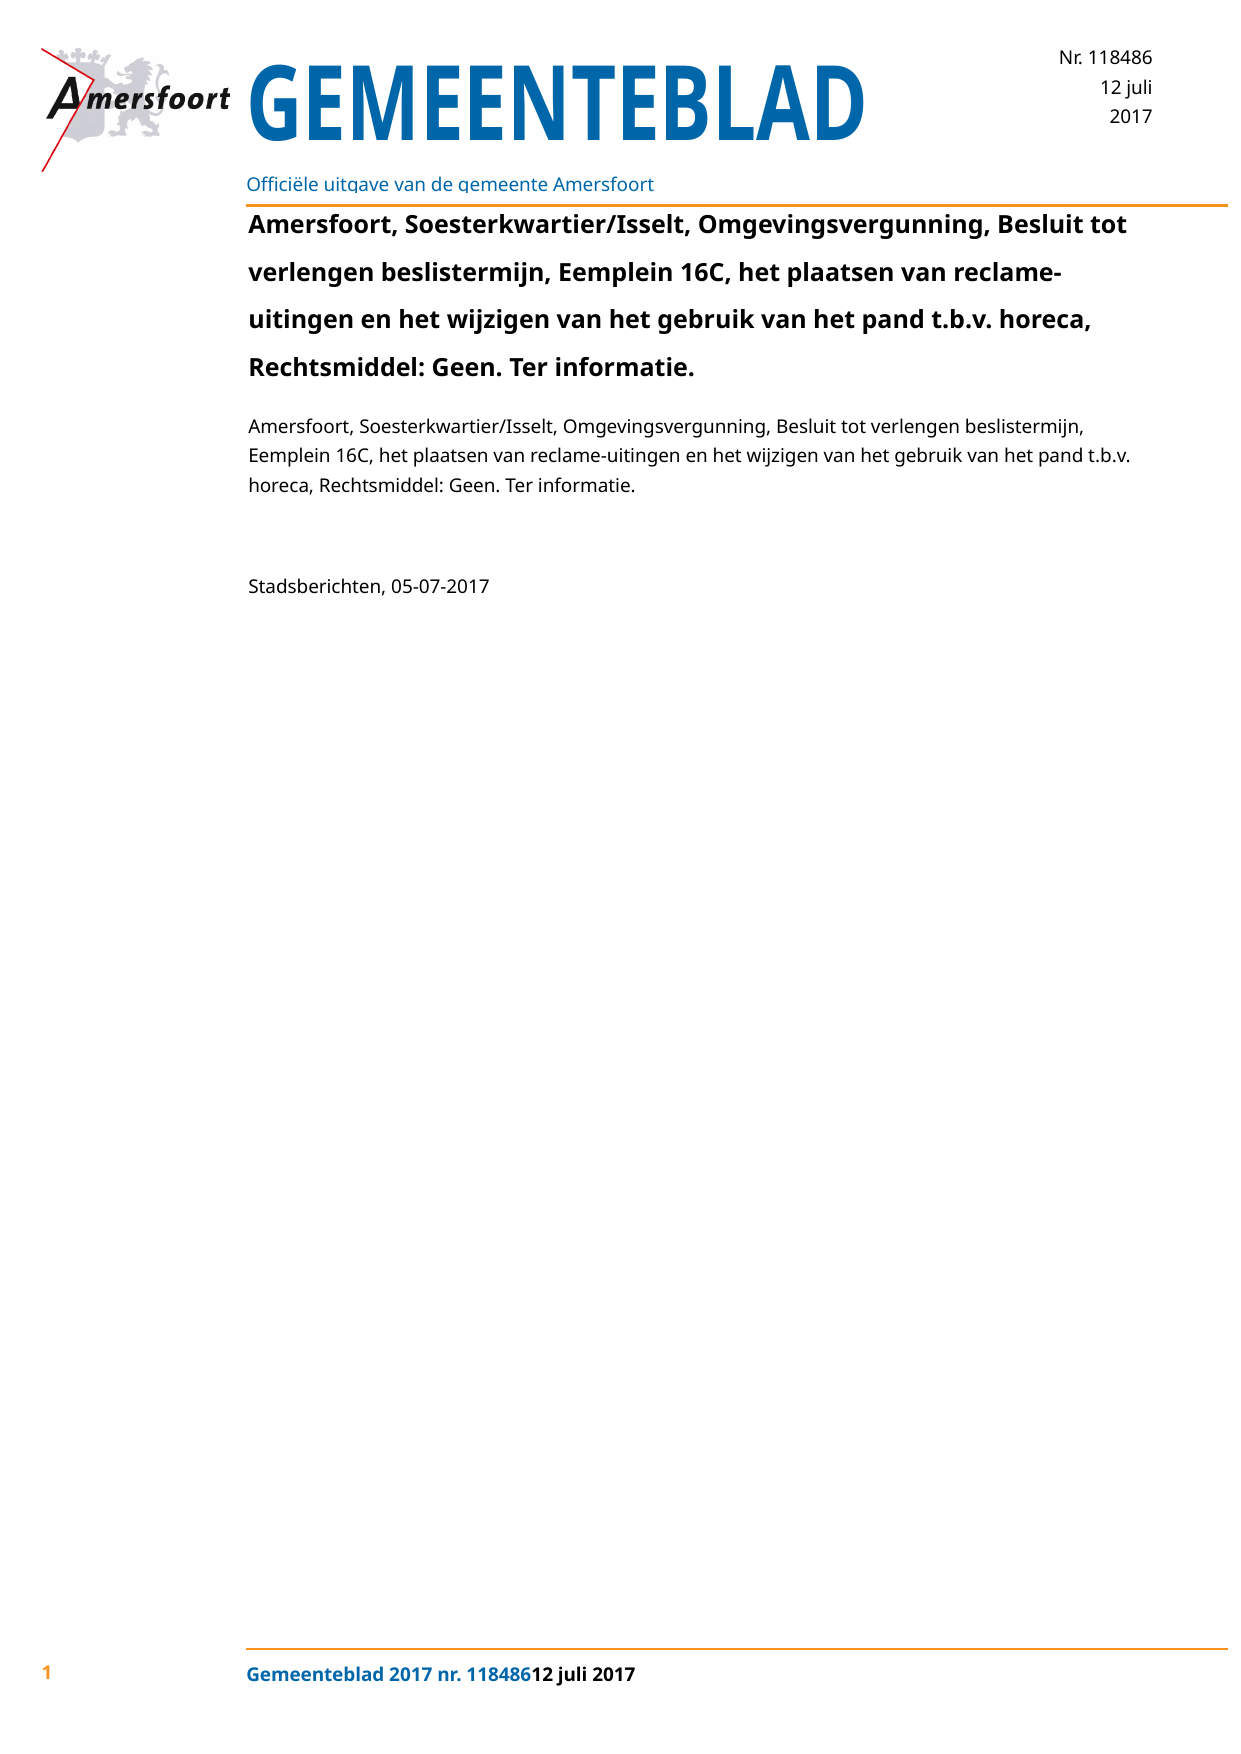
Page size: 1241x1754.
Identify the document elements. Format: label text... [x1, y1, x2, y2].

text Amersfoort, Soesterkwartier/Isselt, Omgevingsvergunning, Besluit tot verlengen beslistermijn, Eemplein 16C, het plaatsen van reclame-uitingen en het wijzigen van het gebruik van het pand t.b.v. horeca, Rechtsmiddel: Geen. Ter informatie. [248, 413, 1152, 498]
picture [41, 47, 231, 172]
text Stadsberichten, 05-07-2017 [248, 573, 1152, 599]
text Amersfoort, Soesterkwartier/Isselt, Omgevingsvergunning, Besluit tot verlengen beslistermijn, Eemplein 16C, het plaatsen van reclame-uitingen en het wijzigen van het gebruik van het pand t.b.v. horeca, Rechtsmiddel: Geen. Ter informatie. [248, 207, 1152, 384]
